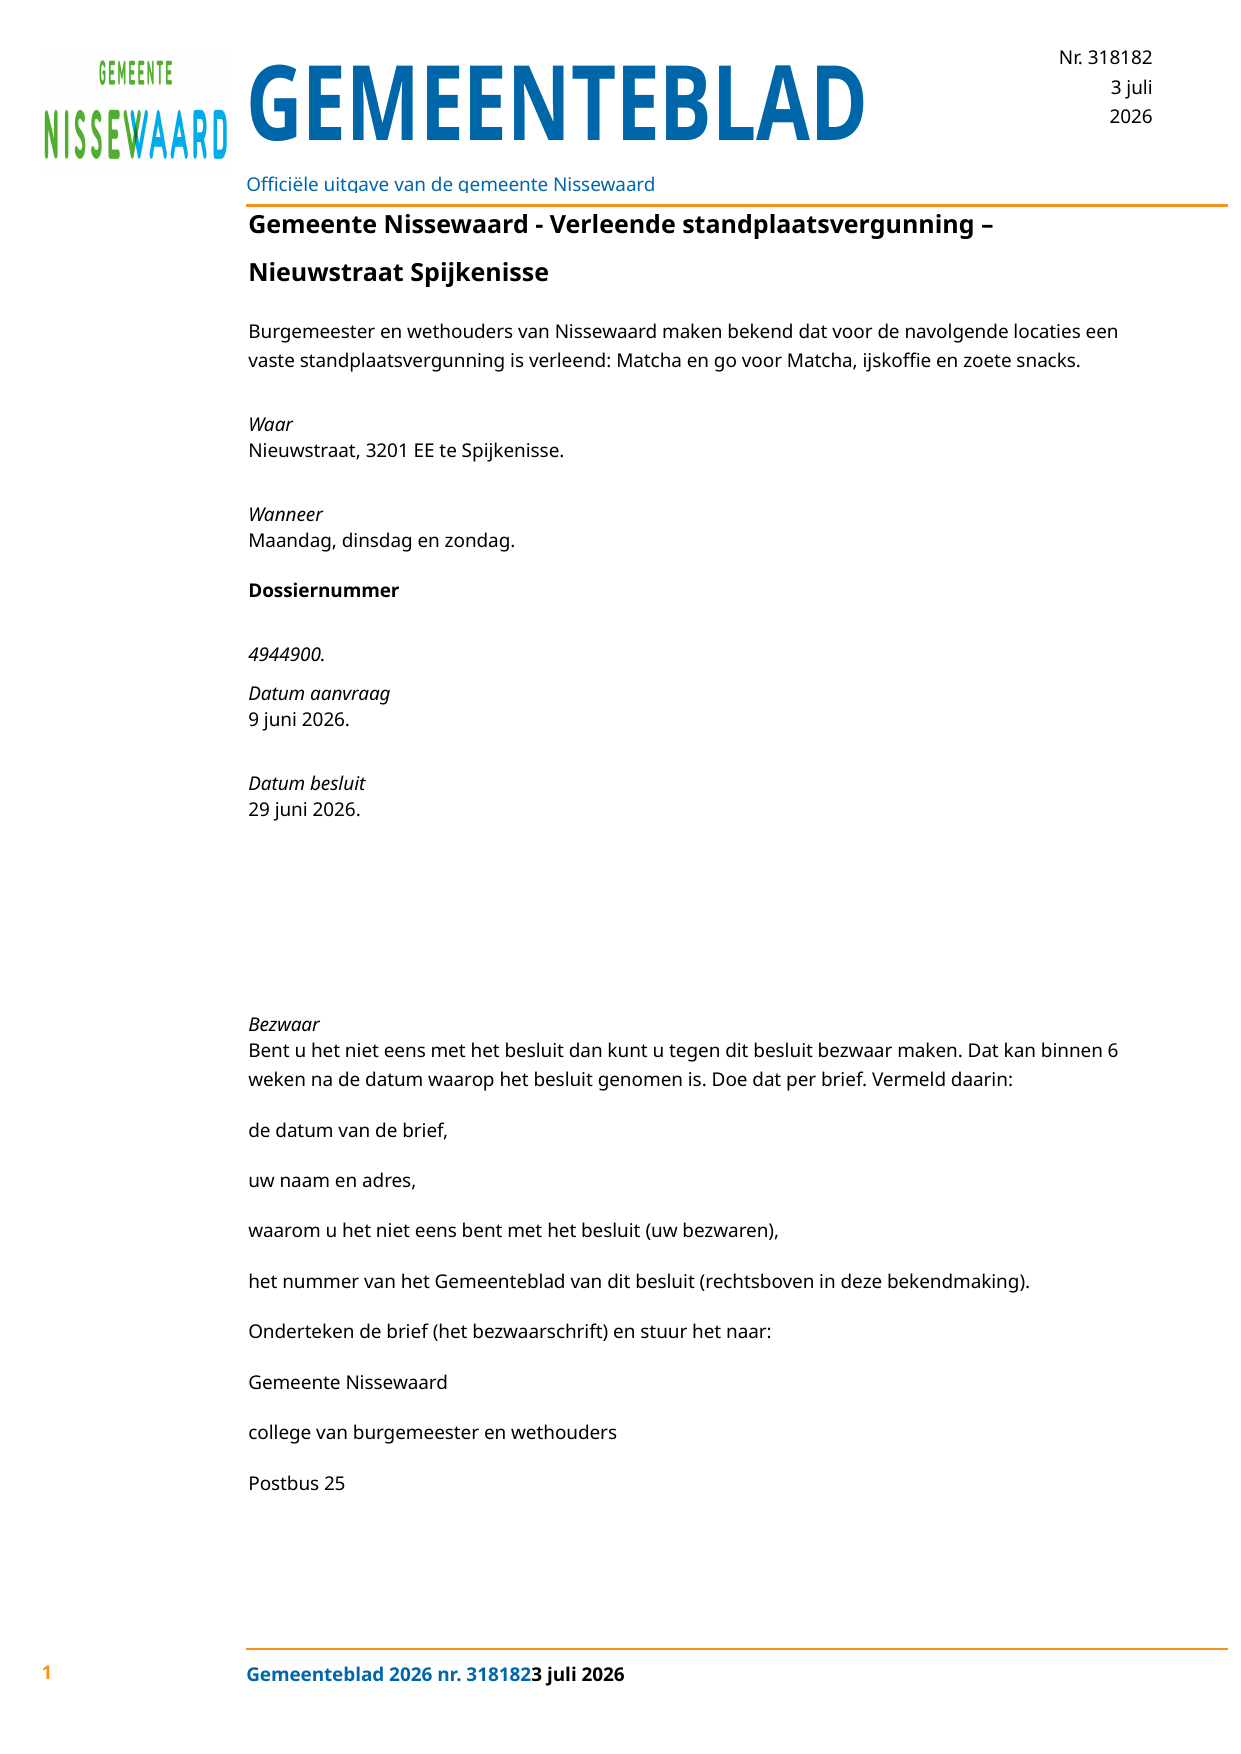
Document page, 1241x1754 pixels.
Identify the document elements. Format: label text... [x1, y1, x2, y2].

text Maandag, dinsdag en zondag. [248, 527, 1152, 553]
text Burgemeester en wethouders van Nissewaard maken bekend dat voor de navolgende locaties een vaste standplaatsvergunning is verleend: Matcha en go voor Matcha, ijskoffie en zoete snacks. [248, 318, 1152, 373]
text Datum aanvraag [248, 681, 1152, 706]
text de datum van de brief, [248, 1117, 1152, 1143]
picture [41, 47, 231, 172]
text Waar [248, 411, 1152, 437]
text 4944900. [248, 641, 1152, 667]
text Postbus 25 [248, 1470, 1152, 1496]
text Bezwaar [248, 1011, 1152, 1037]
text het nummer van het Gemeenteblad van dit besluit (rechtsboven in deze bekendmaking). [248, 1268, 1152, 1294]
text Dossiernummer [248, 577, 1152, 603]
text uw naam en adres, [248, 1167, 1152, 1193]
text Datum besluit [248, 770, 1152, 796]
text Nieuwstraat, 3201 EE te Spijkenisse. [248, 437, 1152, 463]
text waarom u het niet eens bent met het besluit (uw bezwaren), [248, 1218, 1152, 1243]
text 9 juni 2026. [248, 706, 1152, 732]
text Bent u het niet eens met het besluit dan kunt u tegen dit besluit bezwaar maken. Dat kan binnen 6 weken na de datum waarop het besluit genomen is. Doe dat per brief. Vermeld daarin: [248, 1037, 1152, 1092]
text Onderteken de brief (het bezwaarschrift) en stuur het naar: [248, 1318, 1152, 1344]
text Gemeente Nissewaard - Verleende standplaatsvergunning – Nieuwstraat Spijkenisse [248, 207, 1152, 288]
text Wanneer [248, 501, 1152, 527]
text college van burgemeester en wethouders [248, 1419, 1152, 1445]
text Gemeente Nissewaard [248, 1369, 1152, 1395]
text 29 juni 2026. [248, 796, 1152, 822]
